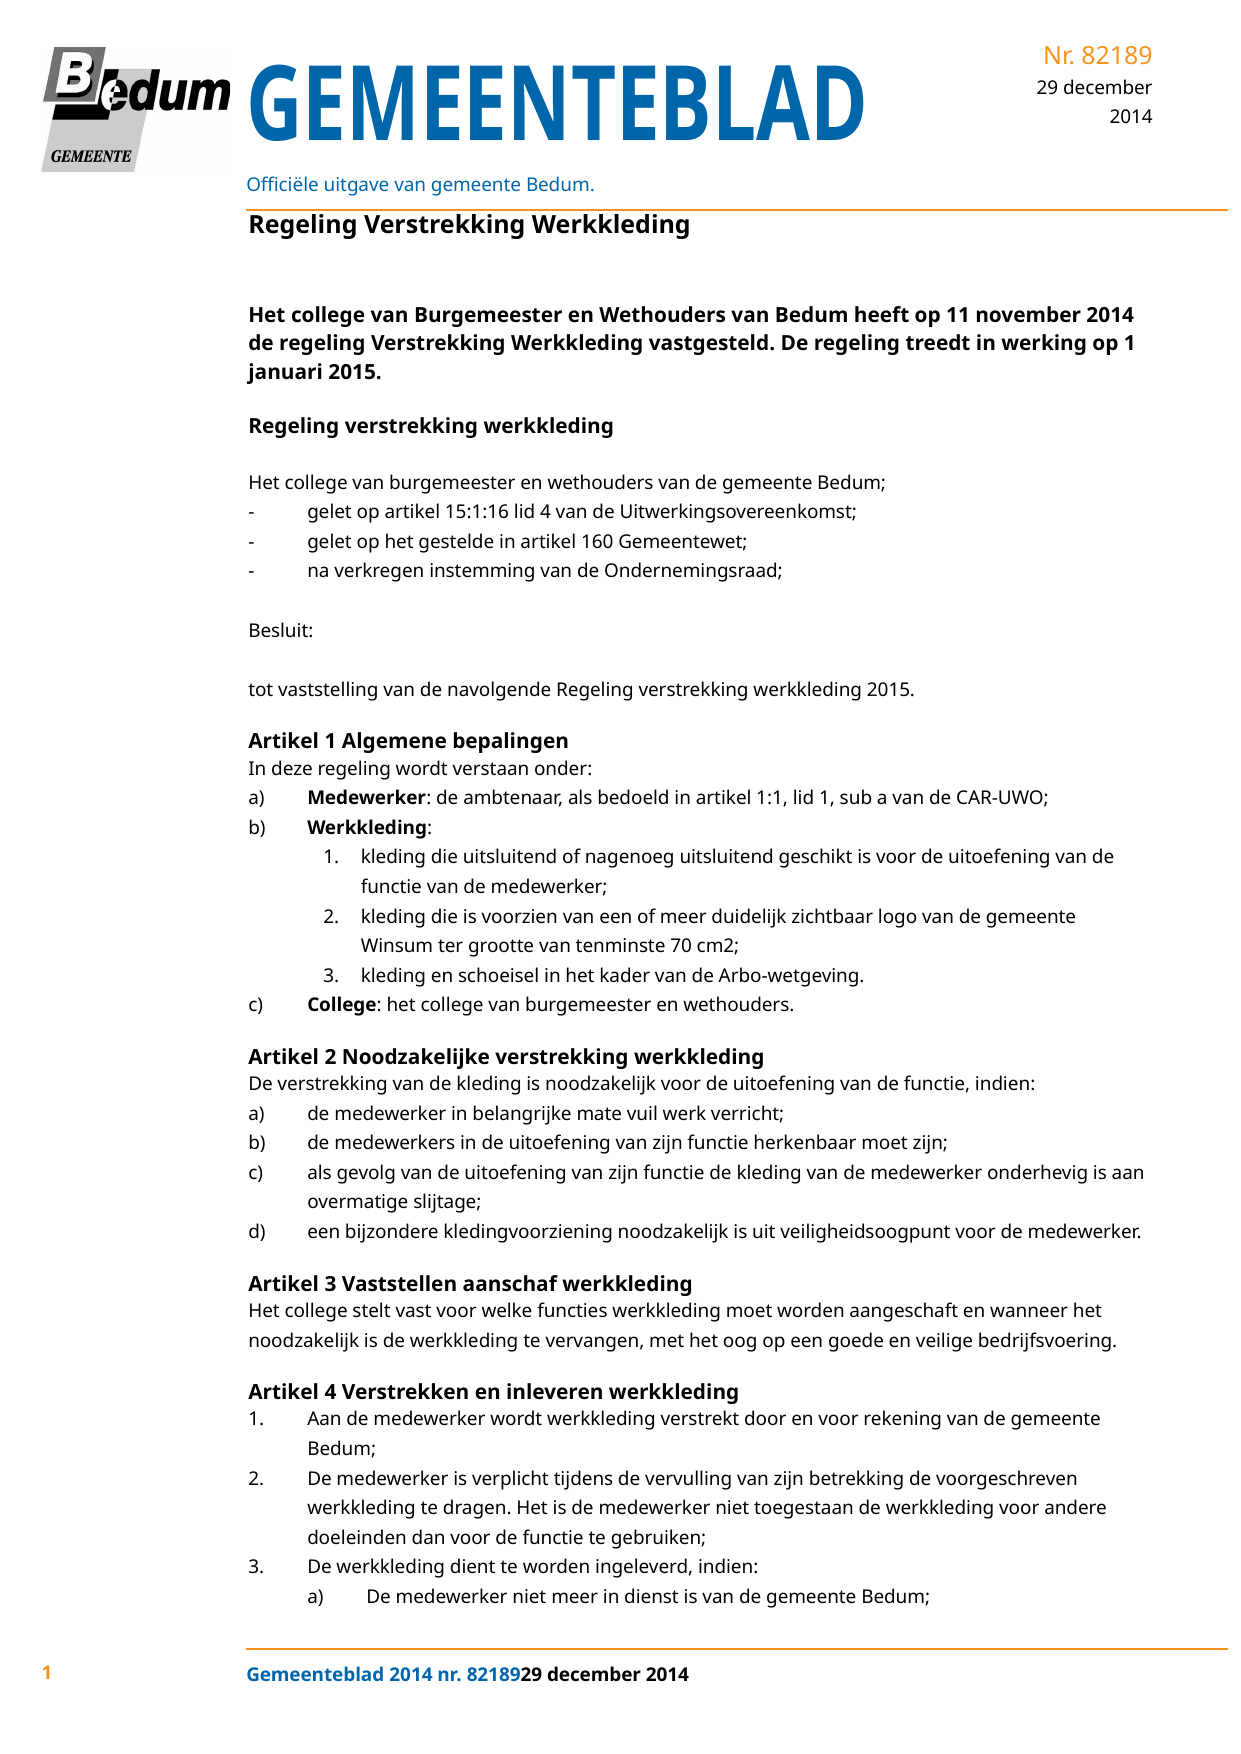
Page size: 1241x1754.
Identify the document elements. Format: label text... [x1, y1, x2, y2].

text Het college van Burgemeester en Wethouders van Bedum heeft op 11 november 2014 de regeling Verstrekking Werkkleding vastgesteld. De regeling treedt in werking op 1 januari 2015. [248, 300, 1152, 385]
list gelet op het gestelde in artikel 160 Gemeentewet; [248, 528, 1152, 554]
list gelet op artikel 15:1:16 lid 4 van de Uitwerkingsovereenkomst; [248, 498, 1152, 524]
text In deze regeling wordt verstaan onder: [248, 755, 1152, 781]
list een bijzondere kledingvoorziening noodzakelijk is uit veiligheidsoogpunt voor de medewerker. [248, 1218, 1152, 1244]
list De medewerker is verplicht tijdens de vervulling van zijn betrekking de voorgeschreven werkkleding te dragen. Het is de medewerker niet toegestaan de werkkleding voor andere doeleinden dan voor de functie te gebruiken; [248, 1465, 1152, 1550]
text Artikel 3 Vaststellen aanschaf werkkleding [248, 1269, 1152, 1297]
text Artikel 1 Algemene bepalingen [248, 726, 1152, 755]
text Besluit: [248, 617, 1152, 643]
text Het college van burgemeester en wethouders van de gemeente Bedum; [248, 469, 1152, 495]
list Werkkleding: [248, 814, 1152, 840]
list College: het college van burgemeester en wethouders. [248, 992, 1152, 1017]
list na verkregen instemming van de Ondernemingsraad; [248, 558, 1152, 583]
text Het college stelt vast voor welke functies werkkleding moet worden aangeschaft en wanneer het noodzakelijk is de werkkleding te vervangen, met het oog op een goede en veilige bedrijfsvoering. [248, 1297, 1152, 1352]
list als gevolg van de uitoefening van zijn functie de kleding van de medewerker onderhevig is aan overmatige slijtage; [248, 1159, 1152, 1214]
list de medewerker in belangrijke mate vuil werk verricht; [248, 1100, 1152, 1126]
list Aan de medewerker wordt werkkleding verstrekt door en voor rekening van de gemeente Bedum; [248, 1406, 1152, 1461]
text Regeling Verstrekking Werkkleding [248, 211, 1152, 241]
text De verstrekking van de kleding is noodzakelijk voor de uitoefening van de functie, indien: [248, 1070, 1152, 1096]
list kleding die is voorzien van een of meer duidelijk zichtbaar logo van de gemeente Winsum ter grootte van tenminste 70 cm2; [323, 903, 1152, 958]
list De werkkleding dient te worden ingeleverd, indien: [248, 1553, 1152, 1579]
text Artikel 2 Noodzakelijke verstrekking werkkleding [248, 1042, 1152, 1070]
list De medewerker niet meer in dienst is van de gemeente Bedum; [307, 1583, 1152, 1609]
list Medewerker: de ambtenaar, als bedoeld in artikel 1:1, lid 1, sub a van de CAR-UWO; [248, 784, 1152, 810]
list kleding die uitsluitend of nagenoeg uitsluitend geschikt is voor de uitoefening van de functie van de medewerker; [323, 844, 1152, 899]
list de medewerkers in de uitoefening van zijn functie herkenbaar moet zijn; [248, 1129, 1152, 1155]
text Artikel 4 Verstrekken en inleveren werkkleding [248, 1377, 1152, 1406]
text tot vaststelling van de navolgende Regeling verstrekking werkkleding 2015. [248, 676, 1152, 702]
text Regeling verstrekking werkkleding [248, 411, 1152, 439]
list kleding en schoeisel in het kader van de Arbo-wetgeving. [323, 962, 1152, 988]
picture [41, 47, 231, 172]
